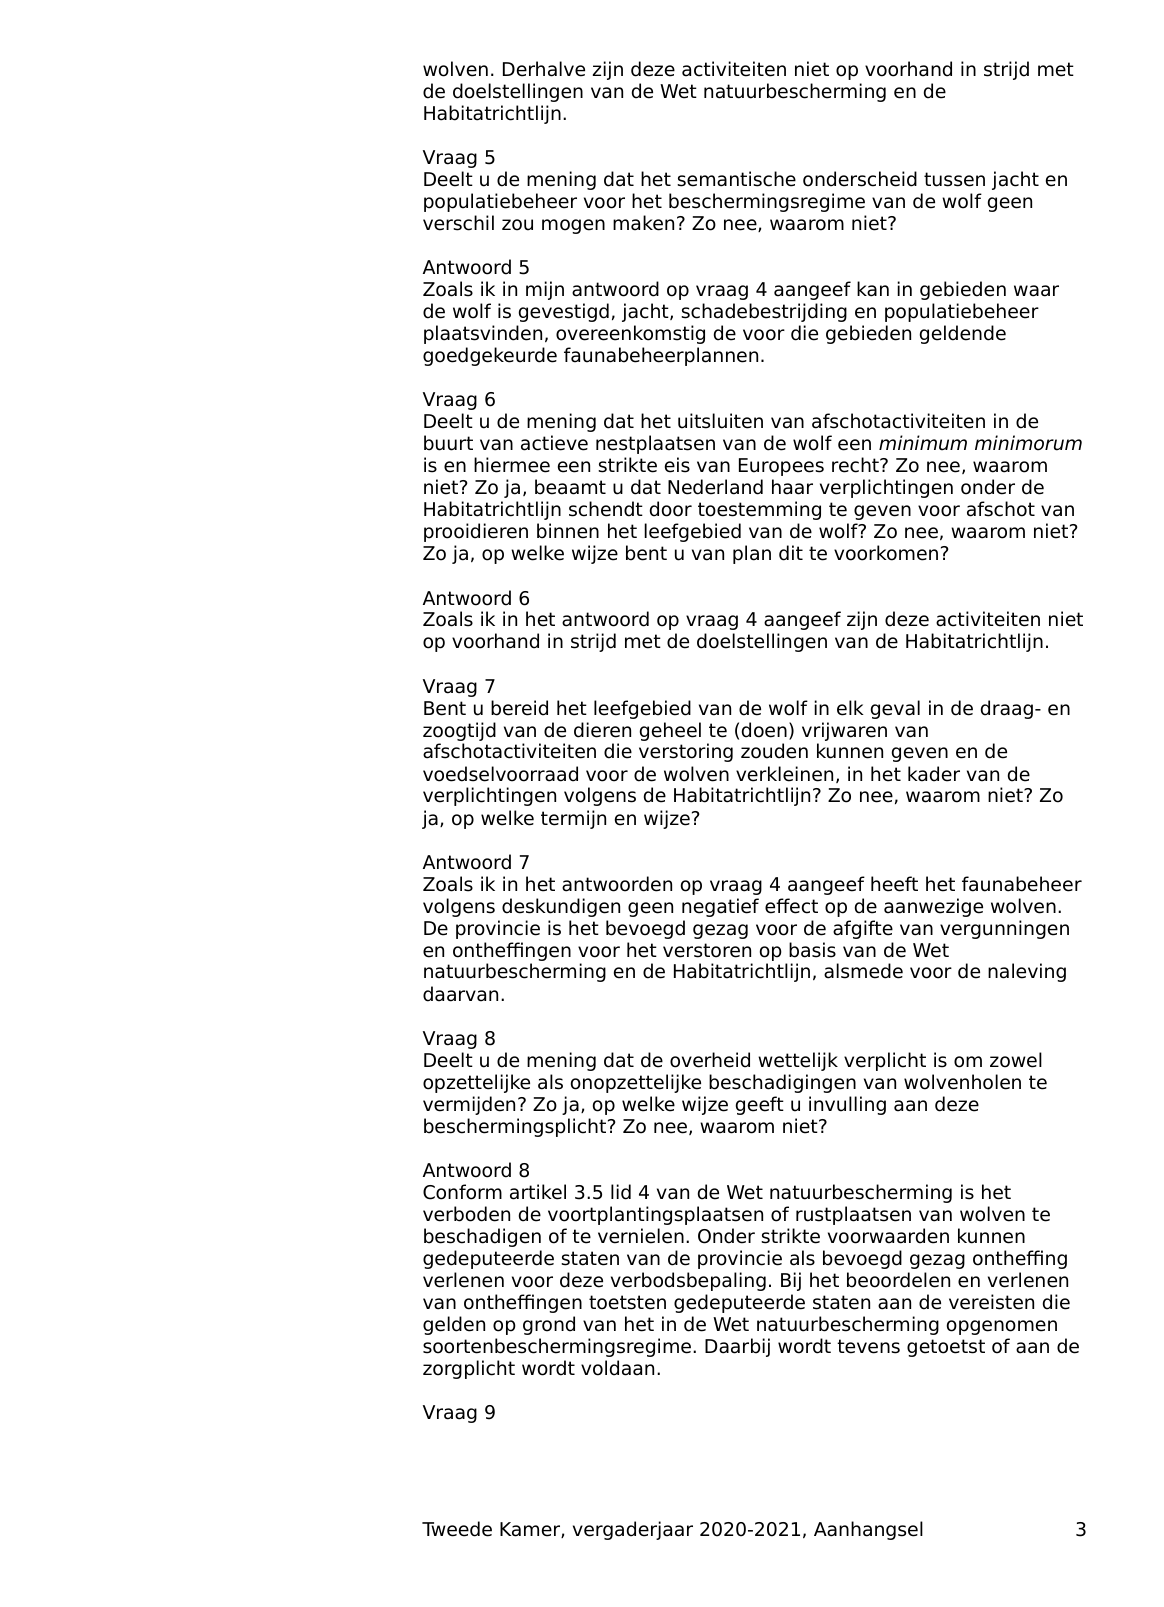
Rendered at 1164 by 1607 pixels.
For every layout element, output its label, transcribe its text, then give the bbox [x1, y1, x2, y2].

text Deelt u de mening dat de overheid wettelijk verplicht is om zowel opzettelijke als onopzettelijke beschadigingen van wolvenholen te vermijden? Zo ja, op welke wijze geeft u invulling aan deze beschermingsplicht? Zo nee, waarom niet? [422, 1049, 1087, 1137]
text Conform artikel 3.5 lid 4 van de Wet natuurbescherming is het verboden de voortplantingsplaatsen of rustplaatsen van wolven te beschadigen of te vernielen. Onder strikte voorwaarden kunnen gedeputeerde staten van de provincie als bevoegd gezag ontheffing verlenen voor deze verbodsbepaling. Bij het beoordelen en verlenen van ontheffingen toetsten gedeputeerde staten aan de vereisten die gelden op grond van het in de Wet natuurbescherming opgenomen soortenbeschermingsregime. Daarbij wordt tevens getoetst of aan de zorgplicht wordt voldaan. [422, 1182, 1087, 1379]
text Deelt u de mening dat het semantische onderscheid tussen jacht en populatiebeheer voor het beschermingsregime van de wolf geen verschil zou mogen maken? Zo nee, waarom niet? [422, 169, 1087, 235]
text wolven. Derhalve zijn deze activiteiten niet op voorhand in strijd met de doelstellingen van de Wet natuurbescherming en de Habitatrichtlijn. [422, 59, 1087, 125]
text Antwoord 6 [422, 587, 1087, 609]
text Zoals ik in het antwoorden op vraag 4 aangeef heeft het faunabeheer volgens deskundigen geen negatief effect op de aanwezige wolven. De provincie is het bevoegd gezag voor de afgifte van vergunningen en ontheffingen voor het verstoren op basis van de Wet natuurbescherming en de Habitatrichtlijn, alsmede voor de naleving daarvan. [422, 873, 1087, 1005]
text Bent u bereid het leefgebied van de wolf in elk geval in de draag- en zoogtijd van de dieren geheel te (doen) vrijwaren van afschotactiviteiten die verstoring zouden kunnen geven en de voedselvoorraad voor de wolven verkleinen, in het kader van de verplichtingen volgens de Habitatrichtlijn? Zo nee, waarom niet? Zo ja, op welke termijn en wijze? [422, 697, 1087, 829]
text Antwoord 8 [422, 1160, 1087, 1182]
text Vraag 5 [422, 147, 1087, 169]
text Vraag 7 [422, 676, 1087, 697]
text Vraag 6 [422, 389, 1087, 411]
text Zoals ik in het antwoord op vraag 4 aangeef zijn deze activiteiten niet op voorhand in strijd met de doelstellingen van de Habitatrichtlijn. [422, 609, 1087, 653]
text Vraag 9 [422, 1402, 1087, 1424]
text Vraag 8 [422, 1028, 1087, 1049]
text Zoals ik in mijn antwoord op vraag 4 aangeef kan in gebieden waar de wolf is gevestigd, jacht, schadebestrijding en populatiebeheer plaatsvinden, overeenkomstig de voor die gebieden geldende goedgekeurde faunabeheerplannen. [422, 279, 1087, 367]
text Antwoord 7 [422, 852, 1087, 873]
text Deelt u de mening dat het uitsluiten van afschotactiviteiten in de buurt van actieve nestplaatsen van de wolf een minimum minimorum is en hiermee een strikte eis van Europees recht? Zo nee, waarom niet? Zo ja, beaamt u dat Nederland haar verplichtingen onder de Habitatrichtlijn schendt door toestemming te geven voor afschot van prooidieren binnen het leefgebied van de wolf? Zo nee, waarom niet? Zo ja, op welke wijze bent u van plan dit te voorkomen? [422, 411, 1087, 565]
text Antwoord 5 [422, 257, 1087, 279]
